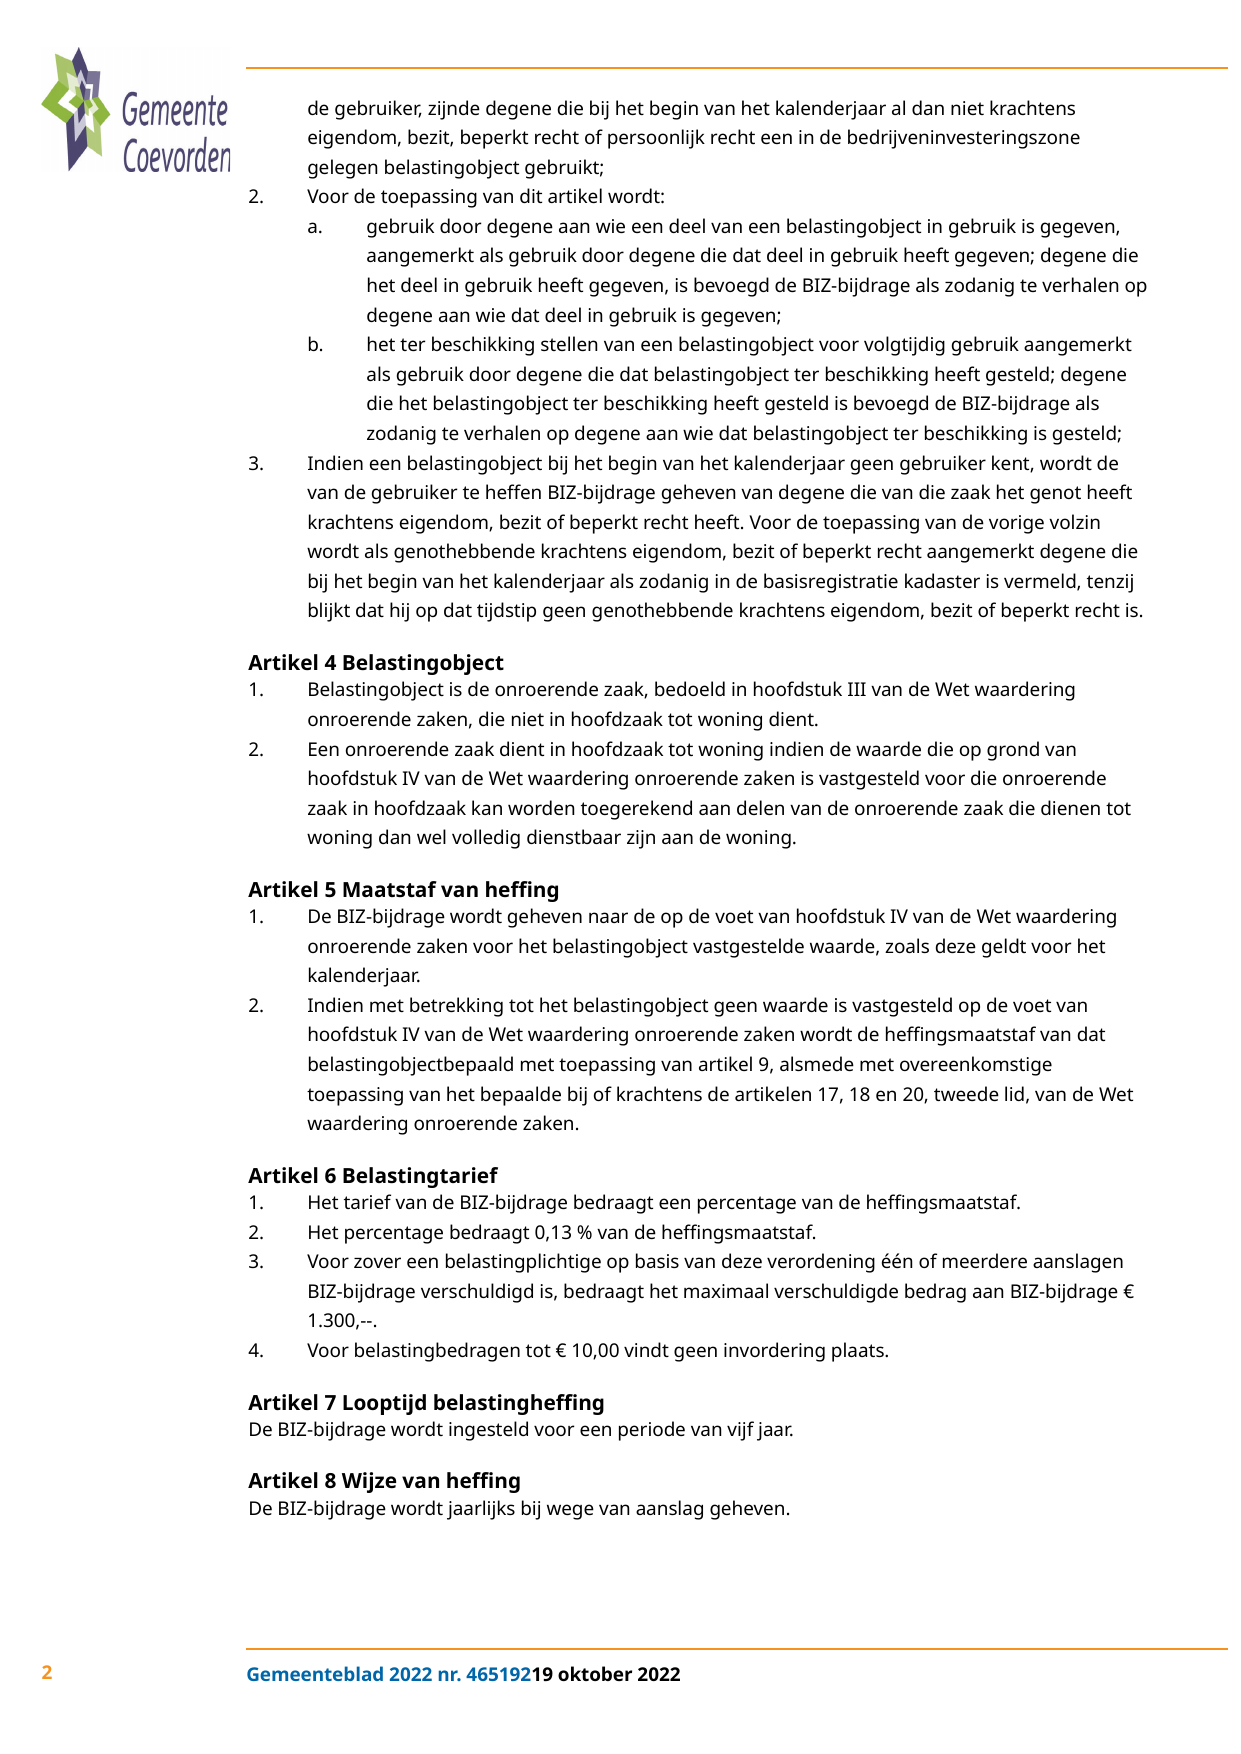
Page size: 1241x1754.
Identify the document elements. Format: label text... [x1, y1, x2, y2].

list Belastingobject is de onroerende zaak, bedoeld in hoofdstuk III van de Wet waardering onroerende zaken, die niet in hoofdzaak tot woning dient. [248, 677, 1152, 732]
text De BIZ-bijdrage wordt jaarlijks bij wege van aanslag geheven. [248, 1495, 1152, 1521]
text Artikel 6 Belastingtarief [248, 1161, 1152, 1189]
list Voor belastingbedragen tot € 10,00 vindt geen invordering plaats. [248, 1337, 1152, 1363]
list Voor de toepassing van dit artikel wordt: [248, 183, 1152, 209]
list Het tarief van de BIZ-bijdrage bedraagt een percentage van de heffingsmaatstaf. [248, 1189, 1152, 1215]
list Een onroerende zaak dient in hoofdzaak tot woning indien de waarde die op grond van hoofdstuk IV van de Wet waardering onroerende zaken is vastgesteld voor die onroerende zaak in hoofdzaak kan worden toegerekend aan delen van de onroerende zaak die dienen tot woning dan wel volledig dienstbaar zijn aan de woning. [248, 736, 1152, 850]
list Het percentage bedraagt 0,13 % van de heffingsmaatstaf. [248, 1219, 1152, 1244]
text Artikel 7 Looptijd belastingheffing [248, 1388, 1152, 1416]
text De BIZ-bijdrage wordt ingesteld voor een periode van vijf jaar. [248, 1416, 1152, 1442]
list gebruik door degene aan wie een deel van een belastingobject in gebruik is gegeven, aangemerkt als gebruik door degene die dat deel in gebruik heeft gegeven; degene die het deel in gebruik heeft gegeven, is bevoegd de BIZ-bijdrage als zodanig te verhalen op degene aan wie dat deel in gebruik is gegeven; [307, 213, 1152, 328]
text Artikel 4 Belastingobject [248, 648, 1152, 677]
list Indien met betrekking tot het belastingobject geen waarde is vastgesteld op de voet van hoofdstuk IV van de Wet waardering onroerende zaken wordt de heffingsmaatstaf van dat belastingobjectbepaald met toepassing van artikel 9, alsmede met overeenkomstige toepassing van het bepaalde bij of krachtens de artikelen 17, 18 en 20, tweede lid, van de Wet waardering onroerende zaken. [248, 992, 1152, 1136]
picture [41, 47, 231, 172]
list het ter beschikking stellen van een belastingobject voor volgtijdig gebruik aangemerkt als gebruik door degene die dat belastingobject ter beschikking heeft gesteld; degene die het belastingobject ter beschikking heeft gesteld is bevoegd de BIZ-bijdrage als zodanig te verhalen op degene aan wie dat belastingobject ter beschikking is gesteld; [307, 331, 1152, 446]
text Artikel 5 Maatstaf van heffing [248, 875, 1152, 903]
list de gebruiker, zijnde degene die bij het begin van het kalenderjaar al dan niet krachtens eigendom, bezit, beperkt recht of persoonlijk recht een in de bedrijveninvesteringszone gelegen belastingobject gebruikt; [248, 95, 1152, 180]
list De BIZ-bijdrage wordt geheven naar de op de voet van hoofdstuk IV van de Wet waardering onroerende zaken voor het belastingobject vastgestelde waarde, zoals deze geldt voor het kalenderjaar. [248, 903, 1152, 988]
list Indien een belastingobject bij het begin van het kalenderjaar geen gebruiker kent, wordt de van de gebruiker te heffen BIZ-bijdrage geheven van degene die van die zaak het genot heeft krachtens eigendom, bezit of beperkt recht heeft. Voor de toepassing van de vorige volzin wordt als genothebbende krachtens eigendom, bezit of beperkt recht aangemerkt degene die bij het begin van het kalenderjaar als zodanig in de basisregistratie kadaster is vermeld, tenzij blijkt dat hij op dat tijdstip geen genothebbende krachtens eigendom, bezit of beperkt recht is. [248, 450, 1152, 623]
list Voor zover een belastingplichtige op basis van deze verordening één of meerdere aanslagen BIZ-bijdrage verschuldigd is, bedraagt het maximaal verschuldigde bedrag aan BIZ-bijdrage € 1.300,--. [248, 1248, 1152, 1333]
text Artikel 8 Wijze van heffing [248, 1466, 1152, 1495]
